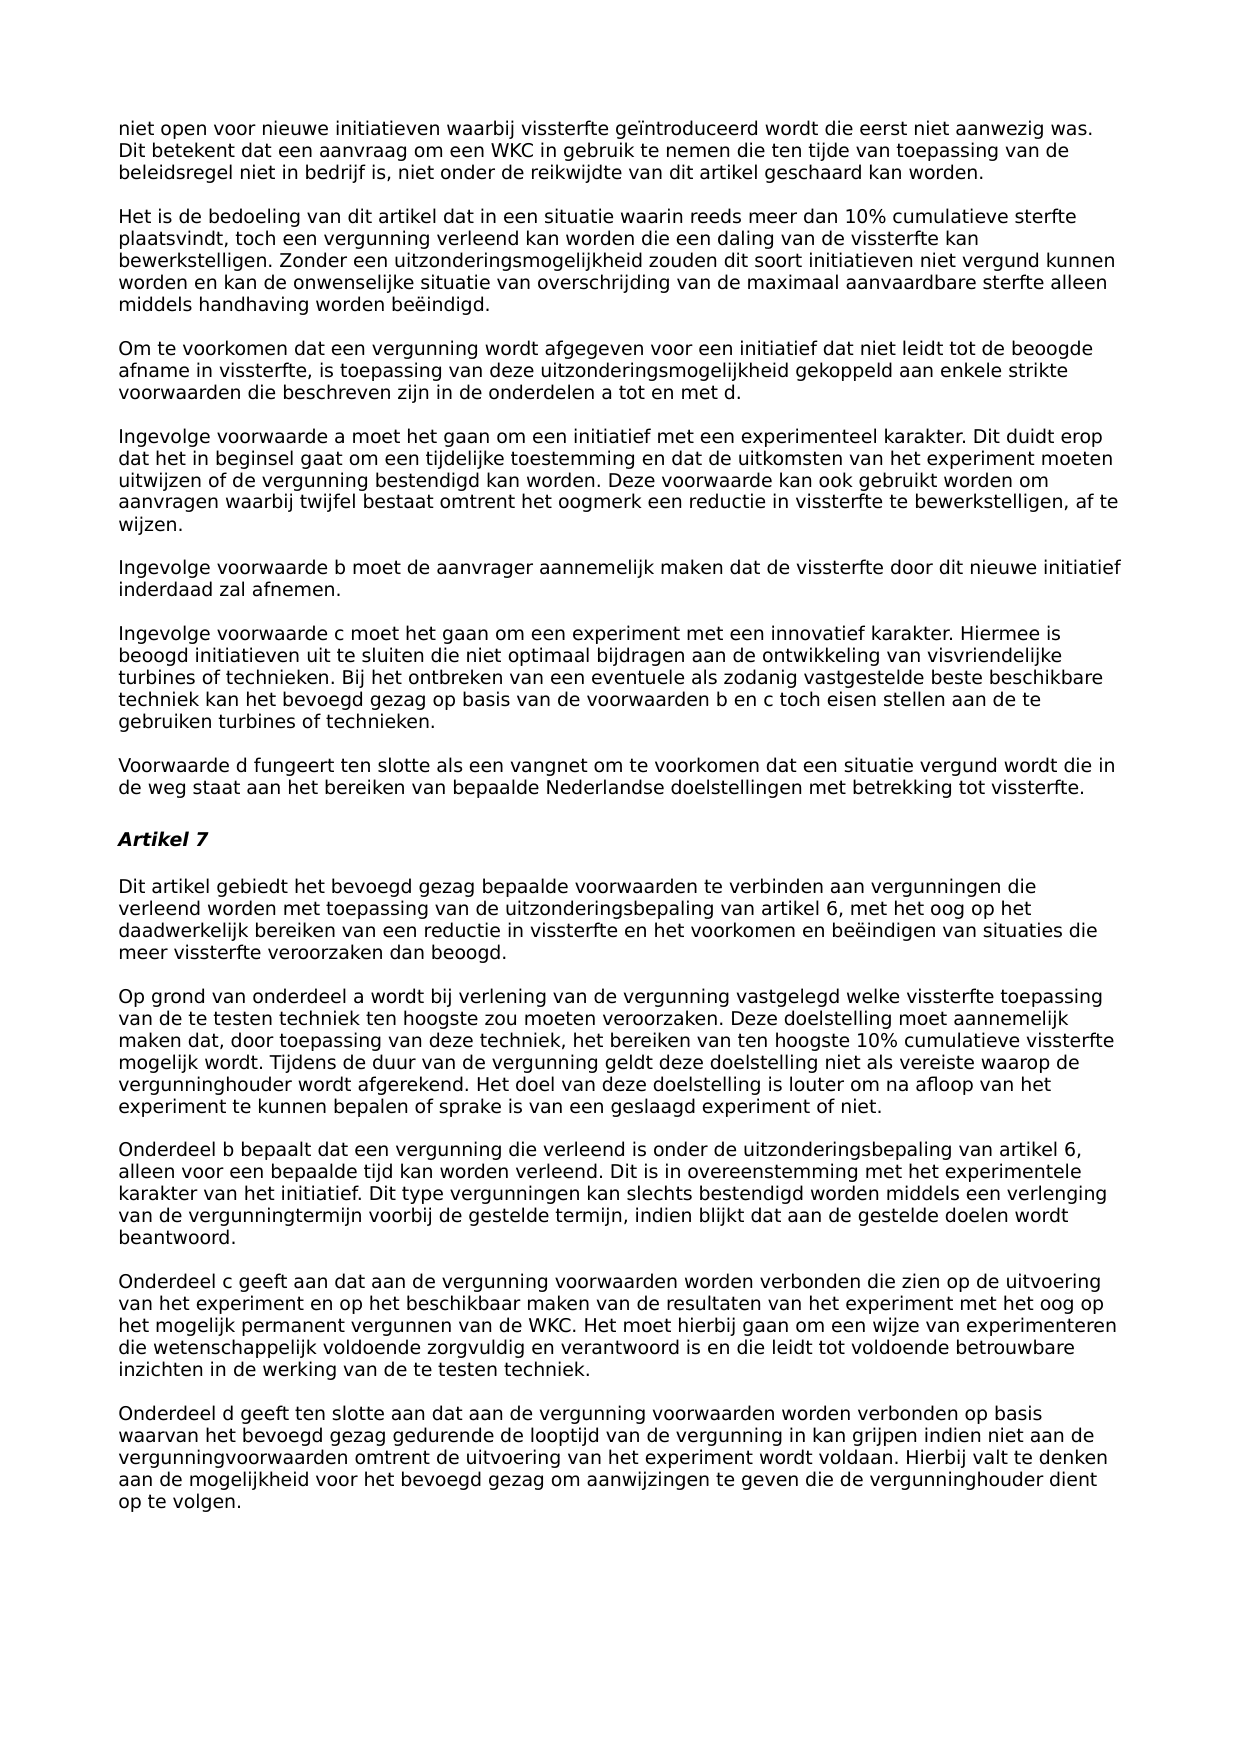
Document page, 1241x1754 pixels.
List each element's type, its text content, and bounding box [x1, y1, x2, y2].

text niet open voor nieuwe initiatieven waarbij vissterfte geïntroduceerd wordt die eerst niet aanwezig was. Dit betekent dat een aanvraag om een WKC in gebruik te nemen die ten tijde van toepassing van de beleidsregel niet in bedrijf is, niet onder de reikwijdte van dit artikel geschaard kan worden. [118, 118, 1122, 184]
text Dit artikel gebiedt het bevoegd gezag bepaalde voorwaarden te verbinden aan vergunningen die verleend worden met toepassing van de uitzonderingsbepaling van artikel 6, met het oog op het daadwerkelijk bereiken van een reductie in vissterfte en het voorkomen en beëindigen van situaties die meer vissterfte veroorzaken dan beoogd. [118, 876, 1122, 964]
text Onderdeel b bepaalt dat een vergunning die verleend is onder de uitzonderingsbepaling van artikel 6, alleen voor een bepaalde tijd kan worden verleend. Dit is in overeenstemming met het experimentele karakter van het initiatief. Dit type vergunningen kan slechts bestendigd worden middels een verlenging van de vergunningtermijn voorbij de gestelde termijn, indien blijkt dat aan de gestelde doelen wordt beantwoord. [118, 1139, 1122, 1249]
text Ingevolge voorwaarde b moet de aanvrager aannemelijk maken dat de vissterfte door dit nieuwe initiatief inderdaad zal afnemen. [118, 557, 1122, 601]
text Ingevolge voorwaarde a moet het gaan om een initiatief met een experimenteel karakter. Dit duidt erop dat het in beginsel gaat om een tijdelijke toestemming en dat de uitkomsten van het experiment moeten uitwijzen of de vergunning bestendigd kan worden. Deze voorwaarde kan ook gebruikt worden om aanvragen waarbij twijfel bestaat omtrent het oogmerk een reductie in vissterfte te bewerkstelligen, af te wijzen. [118, 426, 1122, 535]
text Ingevolge voorwaarde c moet het gaan om een experiment met een innovatief karakter. Hiermee is beoogd initiatieven uit te sluiten die niet optimaal bijdragen aan de ontwikkeling van visvriendelijke turbines of technieken. Bij het ontbreken van een eventuele als zodanig vastgestelde beste beschikbare techniek kan het bevoegd gezag op basis van de voorwaarden b en c toch eisen stellen aan de te gebruiken turbines of technieken. [118, 623, 1122, 733]
subtitle Artikel 7 [118, 829, 1122, 851]
text Op grond van onderdeel a wordt bij verlening van de vergunning vastgelegd welke vissterfte toepassing van de te testen techniek ten hoogste zou moeten veroorzaken. Deze doelstelling moet aannemelijk maken dat, door toepassing van deze techniek, het bereiken van ten hoogste 10% cumulatieve vissterfte mogelijk wordt. Tijdens de duur van de vergunning geldt deze doelstelling niet als vereiste waarop de vergunninghouder wordt afgerekend. Het doel van deze doelstelling is louter om na afloop van het experiment te kunnen bepalen of sprake is van een geslaagd experiment of niet. [118, 986, 1122, 1117]
text Onderdeel d geeft ten slotte aan dat aan de vergunning voorwaarden worden verbonden op basis waarvan het bevoegd gezag gedurende de looptijd van de vergunning in kan grijpen indien niet aan de vergunningvoorwaarden omtrent de uitvoering van het experiment wordt voldaan. Hierbij valt te denken aan de mogelijkheid voor het bevoegd gezag om aanwijzingen te geven die de vergunninghouder dient op te volgen. [118, 1403, 1122, 1513]
text Het is de bedoeling van dit artikel dat in een situatie waarin reeds meer dan 10% cumulatieve sterfte plaatsvindt, toch een vergunning verleend kan worden die een daling van de vissterfte kan bewerkstelligen. Zonder een uitzonderingsmogelijkheid zouden dit soort initiatieven niet vergund kunnen worden en kan de onwenselijke situatie van overschrijding van de maximaal aanvaardbare sterfte alleen middels handhaving worden beëindigd. [118, 206, 1122, 316]
text Voorwaarde d fungeert ten slotte als een vangnet om te voorkomen dat een situatie vergund wordt die in de weg staat aan het bereiken van bepaalde Nederlandse doelstellingen met betrekking tot vissterfte. [118, 755, 1122, 799]
text Om te voorkomen dat een vergunning wordt afgegeven voor een initiatief dat niet leidt tot de beoogde afname in vissterfte, is toepassing van deze uitzonderingsmogelijkheid gekoppeld aan enkele strikte voorwaarden die beschreven zijn in de onderdelen a tot en met d. [118, 338, 1122, 404]
text Onderdeel c geeft aan dat aan de vergunning voorwaarden worden verbonden die zien op de uitvoering van het experiment en op het beschikbaar maken van de resultaten van het experiment met het oog op het mogelijk permanent vergunnen van de WKC. Het moet hierbij gaan om een wijze van experimenteren die wetenschappelijk voldoende zorgvuldig en verantwoord is en die leidt tot voldoende betrouwbare inzichten in de werking van de te testen techniek. [118, 1271, 1122, 1381]
